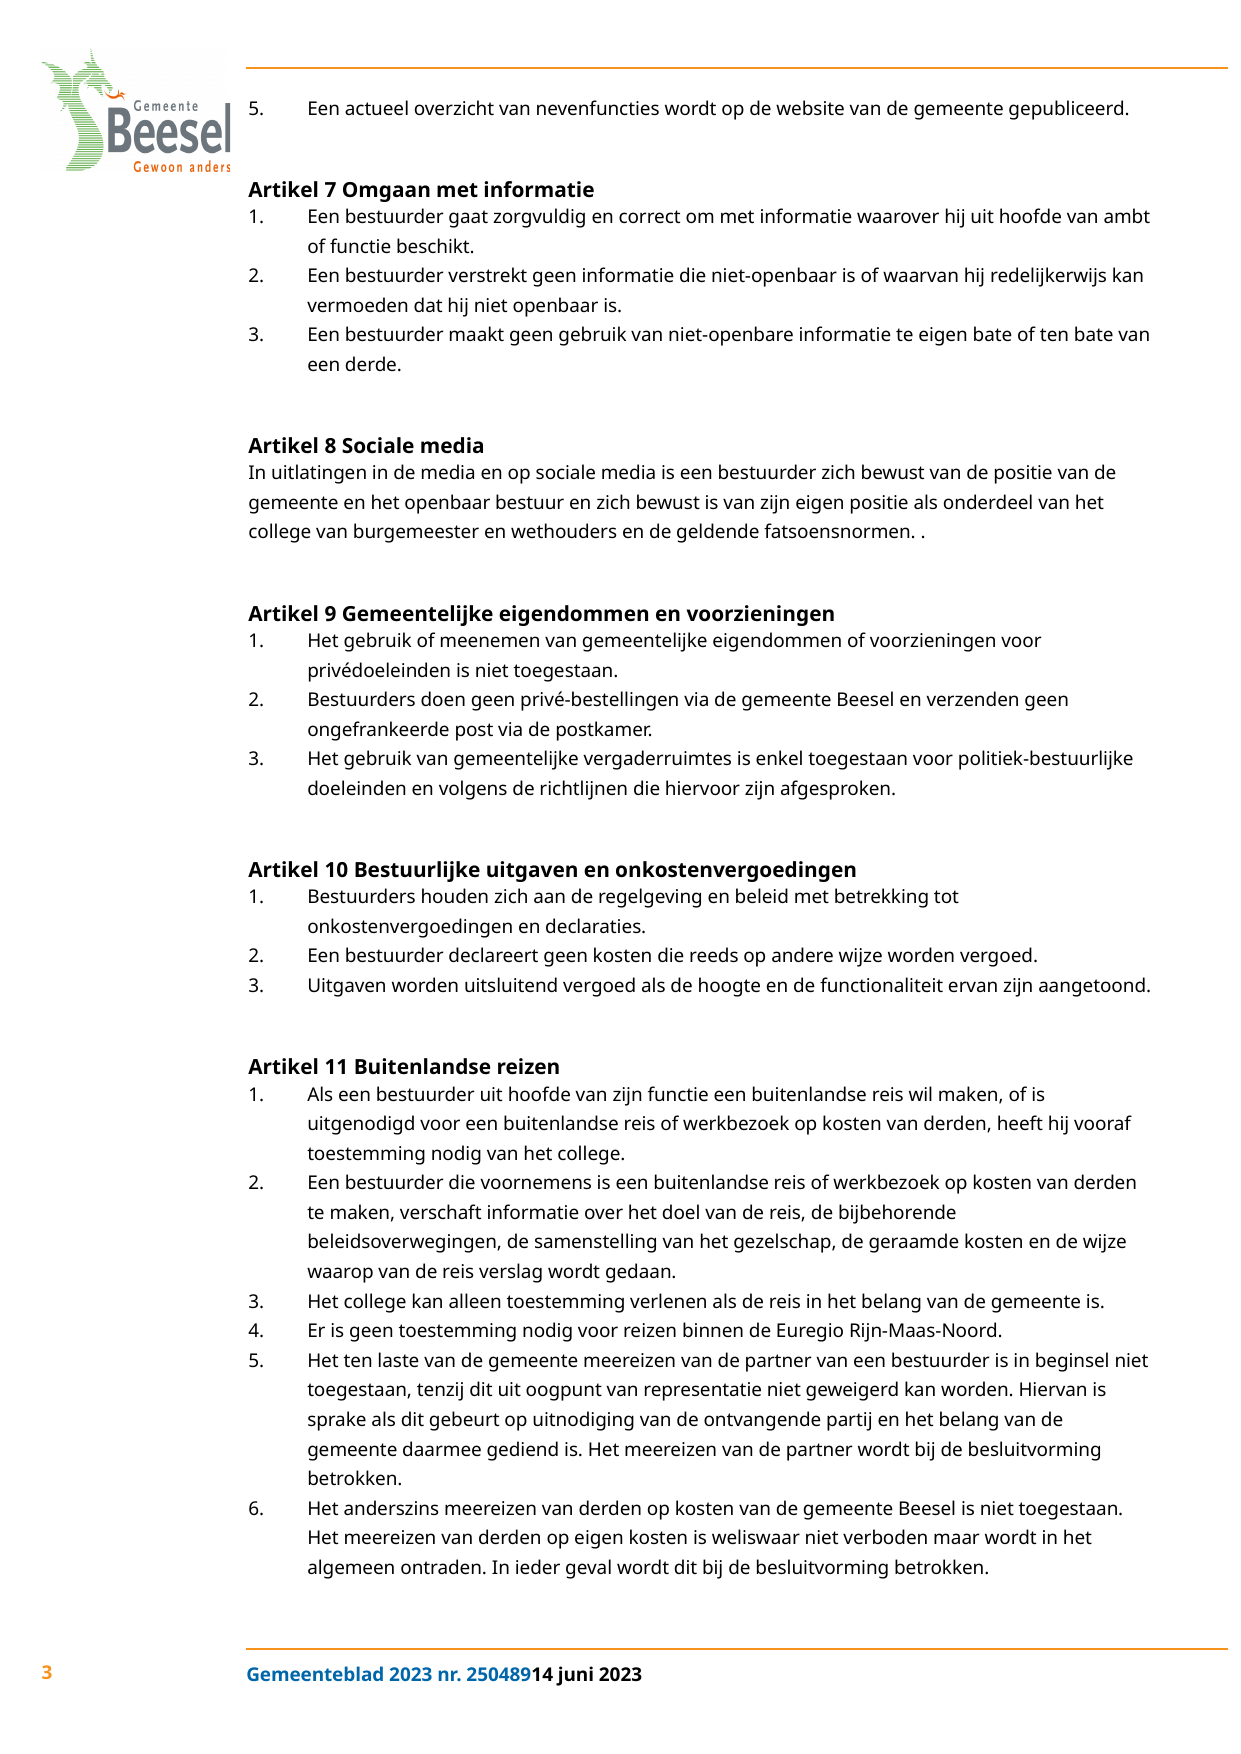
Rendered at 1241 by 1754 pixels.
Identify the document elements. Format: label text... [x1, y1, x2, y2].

list Een bestuurder die voornemens is een buitenlandse reis of werkbezoek op kosten van derden te maken, verschaft informatie over het doel van de reis, de bijbehorende beleidsoverwegingen, de samenstelling van het gezelschap, de geraamde kosten en de wijze waarop van de reis verslag wordt gedaan. [248, 1169, 1152, 1284]
list Een bestuurder verstrekt geen informatie die niet-openbaar is of waarvan hij redelijkerwijs kan vermoeden dat hij niet openbaar is. [248, 262, 1152, 318]
list Een bestuurder declareert geen kosten die reeds op andere wijze worden vergoed. [248, 943, 1152, 968]
list Het college kan alleen toestemming verlenen als de reis in het belang van de gemeente is. [248, 1288, 1152, 1313]
text Artikel 8 Sociale media [248, 431, 1152, 459]
list Bestuurders doen geen privé-bestellingen via de gemeente Beesel en verzenden geen ongefrankeerde post via de postkamer. [248, 686, 1152, 742]
list Het anderszins meereizen van derden op kosten van de gemeente Beesel is niet toegestaan. Het meereizen van derden op eigen kosten is weliswaar niet verboden maar wordt in het algemeen ontraden. In ieder geval wordt dit bij de besluitvorming betrokken. [248, 1495, 1152, 1580]
list Als een bestuurder uit hoofde van zijn functie een buitenlandse reis wil maken, of is uitgenodigd voor een buitenlandse reis of werkbezoek op kosten van derden, heeft hij vooraf toestemming nodig van het college. [248, 1081, 1152, 1166]
list Er is geen toestemming nodig voor reizen binnen de Euregio Rijn-Maas-Noord. [248, 1317, 1152, 1343]
text Artikel 7 Omgaan met informatie [248, 175, 1152, 203]
list Het gebruik van gemeentelijke vergaderruimtes is enkel toegestaan voor politiek-bestuurlijke doeleinden en volgens de richtlijnen die hiervoor zijn afgesproken. [248, 746, 1152, 801]
list Het ten laste van de gemeente meereizen van de partner van een bestuurder is in beginsel niet toegestaan, tenzij dit uit oogpunt van representatie niet geweigerd kan worden. Hiervan is sprake als dit gebeurt op uitnodiging van de ontvangende partij en het belang van de gemeente daarmee gediend is. Het meereizen van de partner wordt bij de besluitvorming betrokken. [248, 1347, 1152, 1491]
picture [41, 47, 231, 172]
list Bestuurders houden zich aan de regelgeving en beleid met betrekking tot onkostenvergoedingen en declaraties. [248, 883, 1152, 939]
list Een bestuurder gaat zorgvuldig en correct om met informatie waarover hij uit hoofde van ambt of functie beschikt. [248, 203, 1152, 258]
text Artikel 10 Bestuurlijke uitgaven en onkostenvergoedingen [248, 855, 1152, 883]
list Uitgaven worden uitsluitend vergoed als de hoogte en de functionaliteit ervan zijn aangetoond. [248, 972, 1152, 998]
text In uitlatingen in de media en op sociale media is een bestuurder zich bewust van de positie van de gemeente en het openbaar bestuur en zich bewust is van zijn eigen positie als onderdeel van het college van burgemeester en wethouders en de geldende fatsoensnormen. . [248, 459, 1152, 544]
text Artikel 9 Gemeentelijke eigendommen en voorzieningen [248, 599, 1152, 627]
text Artikel 11 Buitenlandse reizen [248, 1052, 1152, 1081]
list Een actueel overzicht van nevenfuncties wordt op de website van de gemeente gepubliceerd. [248, 95, 1152, 121]
list Het gebruik of meenemen van gemeentelijke eigendommen of voorzieningen voor privédoeleinden is niet toegestaan. [248, 627, 1152, 682]
list Een bestuurder maakt geen gebruik van niet-openbare informatie te eigen bate of ten bate van een derde. [248, 322, 1152, 377]
